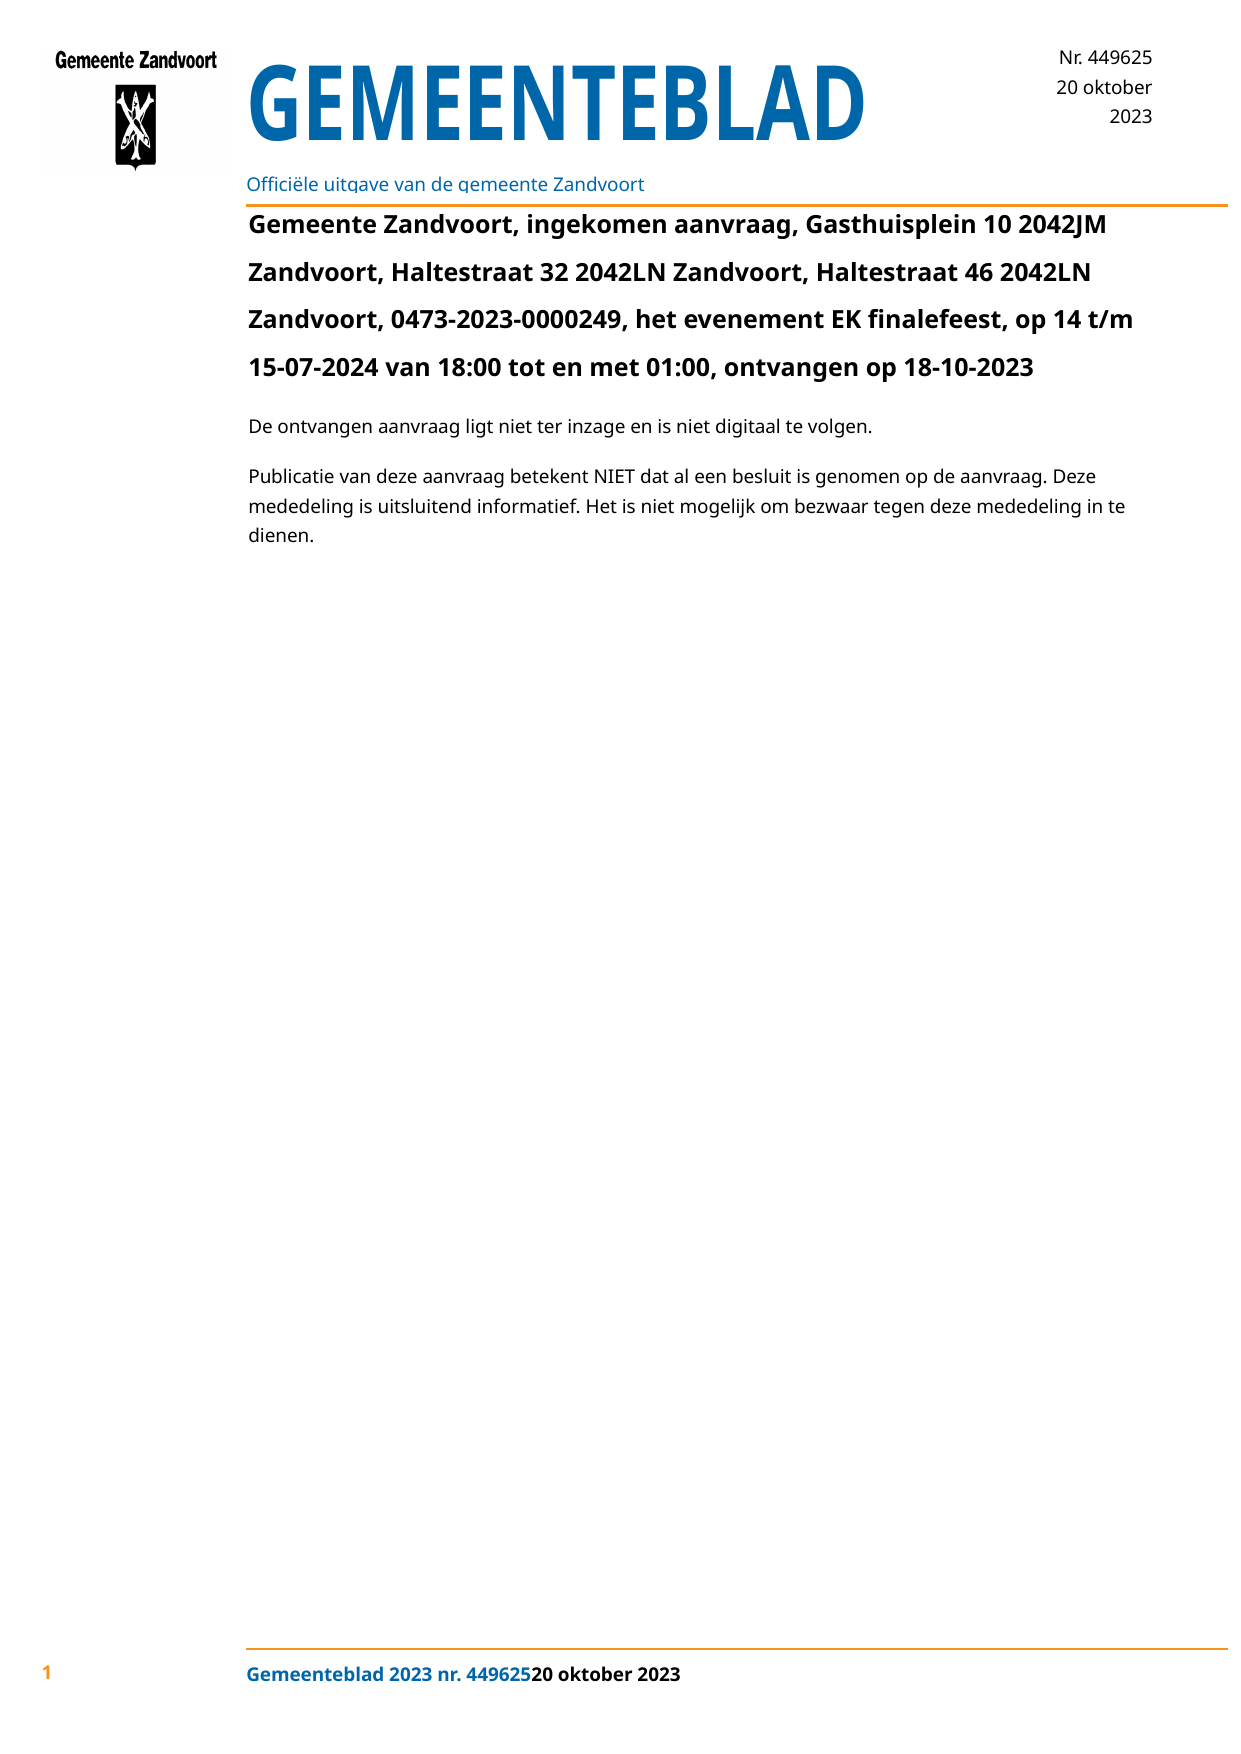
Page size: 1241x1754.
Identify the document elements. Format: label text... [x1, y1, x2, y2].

text Publicatie van deze aanvraag betekent NIET dat al een besluit is genomen op de aanvraag. Deze mededeling is uitsluitend informatief. Het is niet mogelijk om bezwaar tegen deze mededeling in te dienen. [248, 463, 1152, 548]
text De ontvangen aanvraag ligt niet ter inzage en is niet digitaal te volgen. [248, 413, 1152, 439]
picture [41, 47, 231, 172]
text Gemeente Zandvoort, ingekomen aanvraag, Gasthuisplein 10 2042JM Zandvoort, Haltestraat 32 2042LN Zandvoort, Haltestraat 46 2042LN Zandvoort, 0473-2023-0000249, het evenement EK finalefeest, op 14 t/m 15-07-2024 van 18:00 tot en met 01:00, ontvangen op 18-10-2023 [248, 207, 1152, 384]
